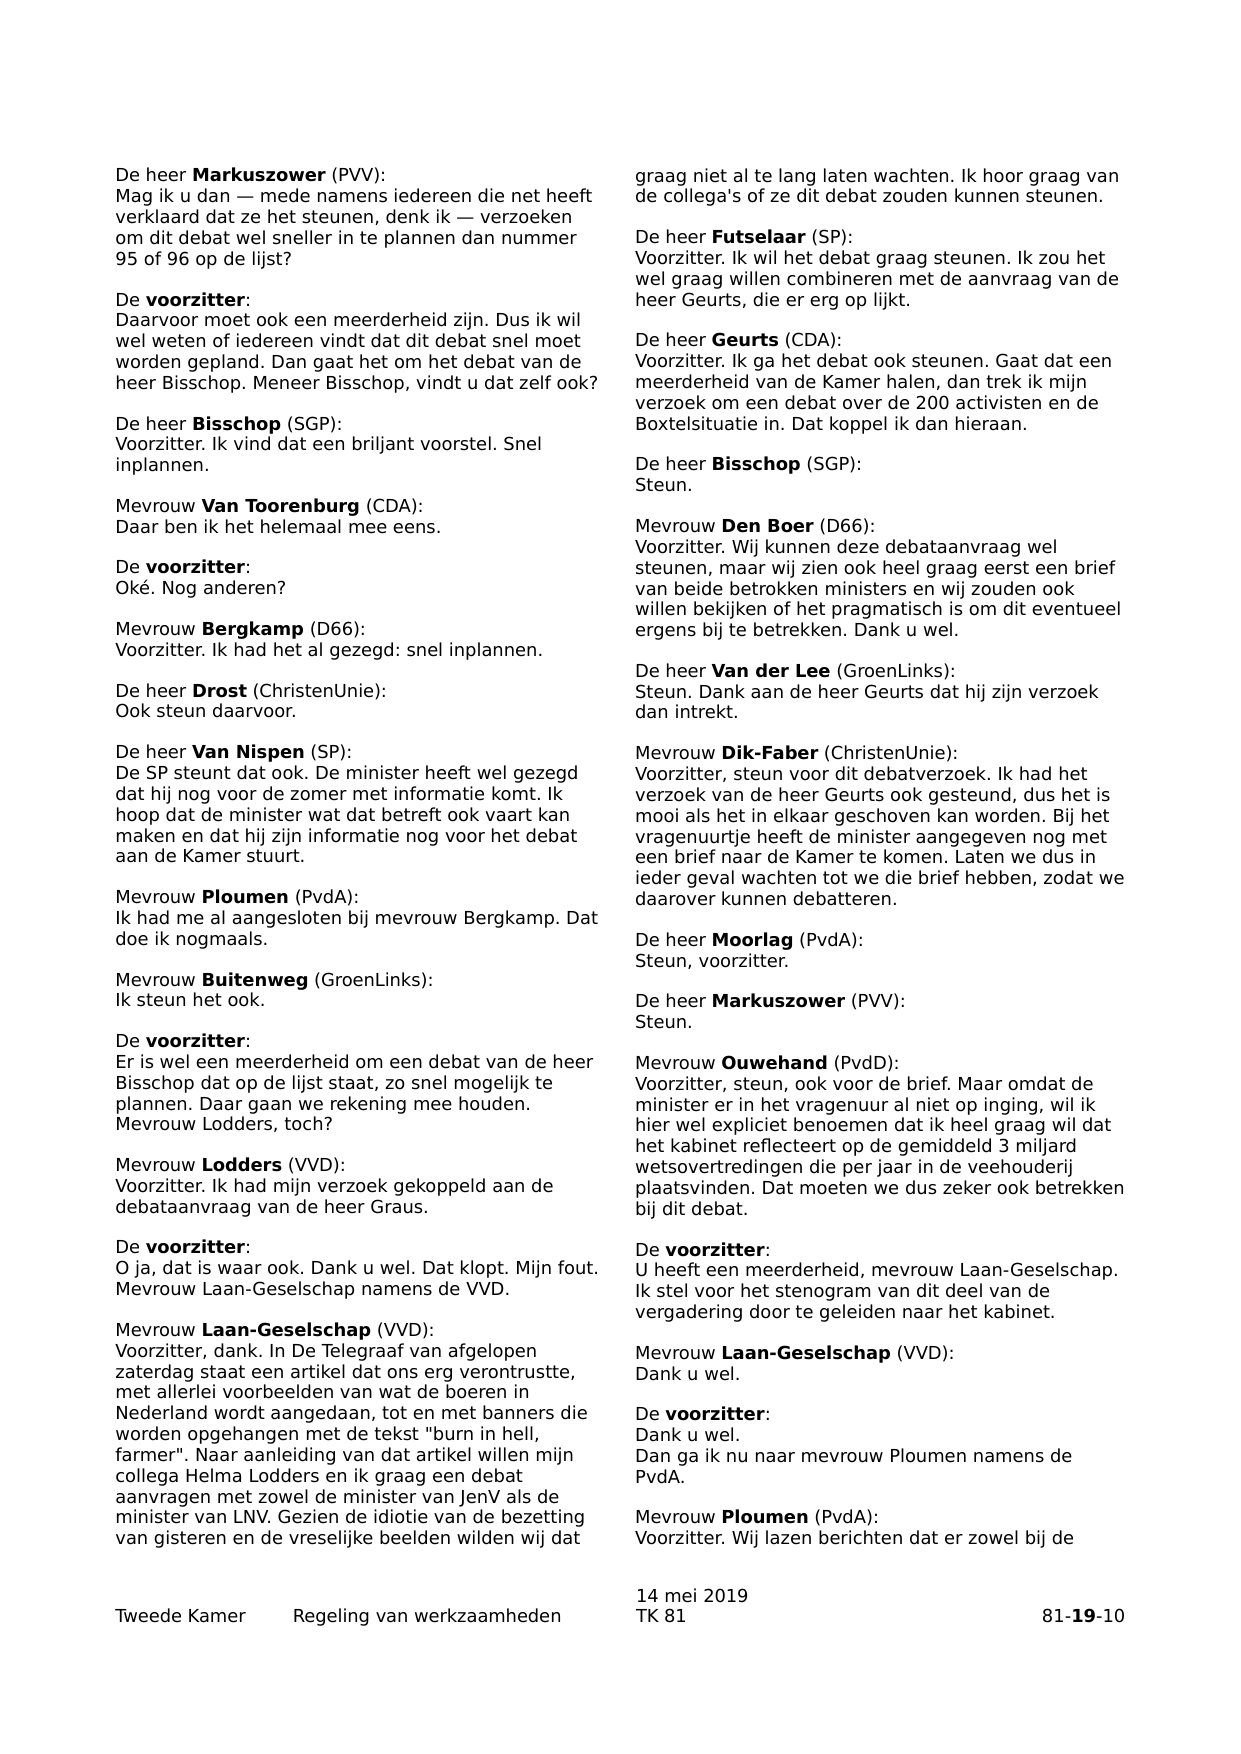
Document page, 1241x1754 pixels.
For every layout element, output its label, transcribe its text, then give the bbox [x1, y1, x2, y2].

text Voorzitter. Wij kunnen deze debataanvraag wel steunen, maar wij zien ook heel graag eerst een brief van beide betrokken ministers en wij zouden ook willen bekijken of het pragmatisch is om dit eventueel ergens bij te betrekken. Dank u wel. [635, 537, 1125, 641]
text U heeft een meerderheid, mevrouw Laan-Geselschap. Ik stel voor het stenogram van dit deel van de vergadering door te geleiden naar het kabinet. [635, 1260, 1125, 1323]
text Mevrouw Lodders (VVD): [115, 1155, 605, 1176]
text De voorzitter: [115, 1031, 605, 1052]
text Mevrouw Lodders, toch? [115, 1114, 605, 1135]
text De heer Markuszower (PVV): [115, 165, 605, 186]
text De heer Drost (ChristenUnie): [115, 681, 605, 701]
text Mevrouw Laan-Geselschap (VVD): [115, 1320, 605, 1341]
text De voorzitter: [635, 1404, 1125, 1425]
text Mevrouw Van Toorenburg (CDA): [115, 496, 605, 517]
text De heer Markuszower (PVV): [635, 991, 1125, 1012]
text Dank u wel. [635, 1363, 1125, 1384]
text Ook steun daarvoor. [115, 701, 605, 722]
text Mevrouw Laan-Geselschap namens de VVD. [115, 1279, 605, 1300]
text Dan ga ik nu naar mevrouw Ploumen namens de PvdA. [635, 1446, 1125, 1487]
text Er is wel een meerderheid om een debat van de heer Bisschop dat op de lijst staat, zo snel mogelijk te plannen. Daar gaan we rekening mee houden. [115, 1052, 605, 1114]
text Steun. [635, 475, 1125, 496]
text Steun. Dank aan de heer Geurts dat hij zijn verzoek dan intrekt. [635, 681, 1125, 723]
text O ja, dat is waar ook. Dank u wel. Dat klopt. Mijn fout. [115, 1258, 605, 1279]
text Voorzitter, steun, ook voor de brief. Maar omdat de minister er in het vragenuur al niet op inging, wil ik hier wel expliciet benoemen dat ik heel graag wil dat het kabinet reflecteert op de gemiddeld 3 miljard wetsovertredingen die per jaar in de veehouderij plaatsvinden. Dat moeten we dus zeker ook betrekken bij dit debat. [635, 1073, 1125, 1219]
text De heer Futselaar (SP): [635, 227, 1125, 248]
text De voorzitter: [635, 1239, 1125, 1260]
text De voorzitter: [115, 289, 605, 310]
text De heer Geurts (CDA): [635, 330, 1125, 351]
text Ik had me al aangesloten bij mevrouw Bergkamp. Dat doe ik nogmaals. [115, 908, 605, 949]
text De SP steunt dat ook. De minister heeft wel gezegd dat hij nog voor de zomer met informatie komt. Ik hoop dat de minister wat dat betreft ook vaart kan maken en dat hij zijn informatie nog voor het debat aan de Kamer stuurt. [115, 763, 605, 867]
text Mevrouw Ploumen (PvdA): [115, 887, 605, 908]
text Voorzitter. Ik wil het debat graag steunen. Ik zou het wel graag willen combineren met de aanvraag van de heer Geurts, die er erg op lijkt. [635, 248, 1125, 310]
text De voorzitter: [115, 557, 605, 578]
text De voorzitter: [115, 1237, 605, 1258]
text Mag ik u dan — mede namens iedereen die net heeft verklaard dat ze het steunen, denk ik — verzoeken om dit debat wel sneller in te plannen dan nummer 95 of 96 op de lijst? [115, 186, 605, 269]
text Voorzitter, dank. In De Telegraaf van afgelopen zaterdag staat een artikel dat ons erg verontrustte, met allerlei voorbeelden van wat de boeren in Nederland wordt aangedaan, tot en met banners die worden opgehangen met de tekst "burn in hell, farmer". Naar aanleiding van dat artikel willen mijn collega Helma Lodders en ik graag een debat aanvragen met zowel de minister van JenV als de minister van LNV. Gezien de idiotie van de bezetting van gisteren en de vreselijke beelden wilden wij dat [115, 1341, 605, 1549]
text Voorzitter. Ik had het al gezegd: snel inplannen. [115, 640, 605, 661]
text Daarvoor moet ook een meerderheid zijn. Dus ik wil wel weten of iedereen vindt dat dit debat snel moet worden gepland. Dan gaat het om het debat van de heer Bisschop. Meneer Bisschop, vindt u dat zelf ook? [115, 310, 605, 393]
text Steun, voorzitter. [635, 950, 1125, 971]
text Mevrouw Den Boer (D66): [635, 516, 1125, 537]
text De heer Bisschop (SGP): [115, 413, 605, 434]
text Voorzitter. Ik had mijn verzoek gekoppeld aan de debataanvraag van de heer Graus. [115, 1176, 605, 1217]
text Mevrouw Ouwehand (PvdD): [635, 1053, 1125, 1073]
text Daar ben ik het helemaal mee eens. [115, 517, 605, 537]
text Voorzitter. Ik vind dat een briljant voorstel. Snel inplannen. [115, 434, 605, 476]
text Oké. Nog anderen? [115, 578, 605, 599]
text graag niet al te lang laten wachten. Ik hoor graag van de collega's of ze dit debat zouden kunnen steunen. [635, 165, 1125, 207]
text De heer Bisschop (SGP): [635, 454, 1125, 475]
text De heer Moorlag (PvdA): [635, 930, 1125, 950]
text Steun. [635, 1012, 1125, 1033]
text Mevrouw Laan-Geselschap (VVD): [635, 1343, 1125, 1363]
text Mevrouw Dik-Faber (ChristenUnie): [635, 743, 1125, 764]
text Voorzitter. Ik ga het debat ook steunen. Gaat dat een meerderheid van de Kamer halen, dan trek ik mijn verzoek om een debat over de 200 activisten en de Boxtelsituatie in. Dat koppel ik dan hieraan. [635, 351, 1125, 434]
text Dank u wel. [635, 1425, 1125, 1446]
text De heer Van der Lee (GroenLinks): [635, 661, 1125, 681]
text Ik steun het ook. [115, 990, 605, 1011]
text Mevrouw Buitenweg (GroenLinks): [115, 969, 605, 990]
text Mevrouw Bergkamp (D66): [115, 619, 605, 640]
text Voorzitter. Wij lazen berichten dat er zowel bij de [635, 1528, 1125, 1549]
text De heer Van Nispen (SP): [115, 742, 605, 763]
text Mevrouw Ploumen (PvdA): [635, 1507, 1125, 1528]
text Voorzitter, steun voor dit debatverzoek. Ik had het verzoek van de heer Geurts ook gesteund, dus het is mooi als het in elkaar geschoven kan worden. Bij het vragenuurtje heeft de minister aangegeven nog met een brief naar de Kamer te komen. Laten we dus in ieder geval wachten tot we die brief hebben, zodat we daarover kunnen debatteren. [635, 764, 1125, 910]
